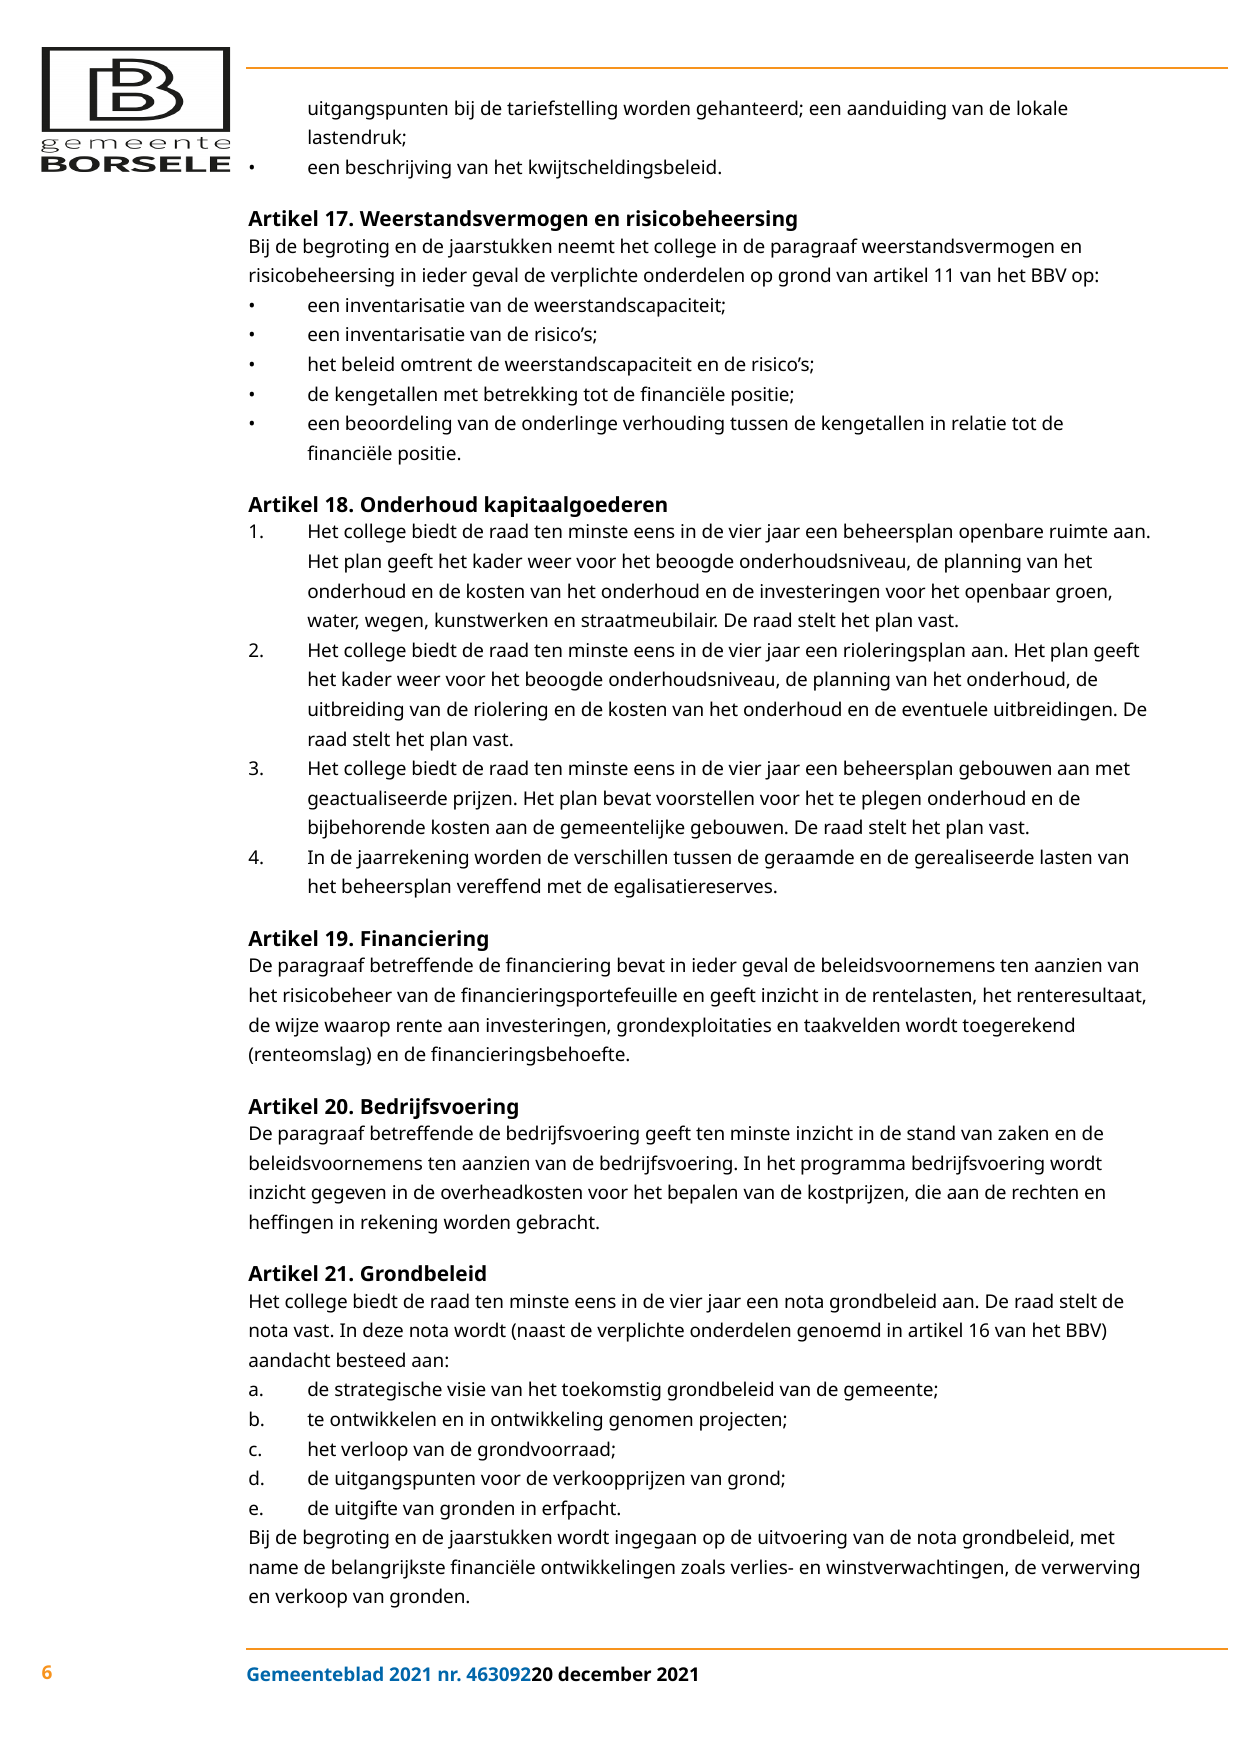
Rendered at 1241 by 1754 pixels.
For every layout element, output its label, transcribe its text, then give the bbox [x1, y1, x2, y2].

text Artikel 21. Grondbeleid [248, 1259, 1152, 1288]
text Artikel 19. Financiering [248, 924, 1152, 953]
list te ontwikkelen en in ontwikkeling genomen projecten; [248, 1406, 1152, 1432]
list Het college biedt de raad ten minste eens in de vier jaar een rioleringsplan aan. Het plan geeft het kader weer voor het beoogde onderhoudsniveau, de planning van het onderhoud, de uitbreiding van de riolering en de kosten van het onderhoud en de eventuele uitbreidingen. De raad stelt het plan vast. [248, 637, 1152, 752]
list de uitgifte van gronden in erfpacht. [248, 1495, 1152, 1521]
text Artikel 20. Bedrijfsvoering [248, 1092, 1152, 1120]
list de uitgangspunten voor de verkoopprijzen van grond; [248, 1465, 1152, 1491]
text Bij de begroting en de jaarstukken wordt ingegaan op de uitvoering van de nota grondbeleid, met name de belangrijkste financiële ontwikkelingen zoals verlies- en winstverwachtingen, de verwerving en verkoop van gronden. [248, 1524, 1152, 1609]
list de kengetallen met betrekking tot de financiële positie; [248, 381, 1152, 406]
list Het college biedt de raad ten minste eens in de vier jaar een beheersplan openbare ruimte aan. Het plan geeft het kader weer voor het beoogde onderhoudsniveau, de planning van het onderhoud en de kosten van het onderhoud en de investeringen voor het openbaar groen, water, wegen, kunstwerken en straatmeubilair. De raad stelt het plan vast. [248, 519, 1152, 633]
list Het college biedt de raad ten minste eens in de vier jaar een beheersplan gebouwen aan met geactualiseerde prijzen. Het plan bevat voorstellen voor het te plegen onderhoud en de bijbehorende kosten aan de gemeentelijke gebouwen. De raad stelt het plan vast. [248, 755, 1152, 840]
text Bij de begroting en de jaarstukken neemt het college in de paragraaf weerstandsvermogen en risicobeheersing in ieder geval de verplichte onderdelen op grond van artikel 11 van het BBV op: [248, 233, 1152, 288]
list het verloop van de grondvoorraad; [248, 1436, 1152, 1461]
list het beleid omtrent de weerstandscapaciteit en de risico’s; [248, 351, 1152, 377]
list een beschrijving van het kwijtscheldingsbeleid. [248, 154, 1152, 180]
text De paragraaf betreffende de bedrijfsvoering geeft ten minste inzicht in de stand van zaken en de beleidsvoornemens ten aanzien van de bedrijfsvoering. In het programma bedrijfsvoering wordt inzicht gegeven in de overheadkosten voor het bepalen van de kostprijzen, die aan de rechten en heffingen in rekening worden gebracht. [248, 1120, 1152, 1235]
picture [41, 47, 231, 172]
text Artikel 17. Weerstandsvermogen en risicobeheersing [248, 204, 1152, 233]
list een beoordeling van de onderlinge verhouding tussen de kengetallen in relatie tot de financiële positie. [248, 410, 1152, 466]
list In de jaarrekening worden de verschillen tussen de geraamde en de gerealiseerde lasten van het beheersplan vereffend met de egalisatiereserves. [248, 844, 1152, 899]
text Het college biedt de raad ten minste eens in de vier jaar een nota grondbeleid aan. De raad stelt de nota vast. In deze nota wordt (naast de verplichte onderdelen genoemd in artikel 16 van het BBV) aandacht besteed aan: [248, 1288, 1152, 1373]
list de strategische visie van het toekomstig grondbeleid van de gemeente; [248, 1377, 1152, 1402]
list uitgangspunten bij de tariefstelling worden gehanteerd; een aanduiding van de lokale lastendruk; [248, 95, 1152, 150]
text Artikel 18. Onderhoud kapitaalgoederen [248, 490, 1152, 519]
list een inventarisatie van de risico’s; [248, 322, 1152, 347]
list een inventarisatie van de weerstandscapaciteit; [248, 292, 1152, 318]
text De paragraaf betreffende de financiering bevat in ieder geval de beleidsvoornemens ten aanzien van het risicobeheer van de financieringsportefeuille en geeft inzicht in de rentelasten, het renteresultaat, de wijze waarop rente aan investeringen, grondexploitaties en taakvelden wordt toegerekend (renteomslag) en de financieringsbehoefte. [248, 953, 1152, 1067]
